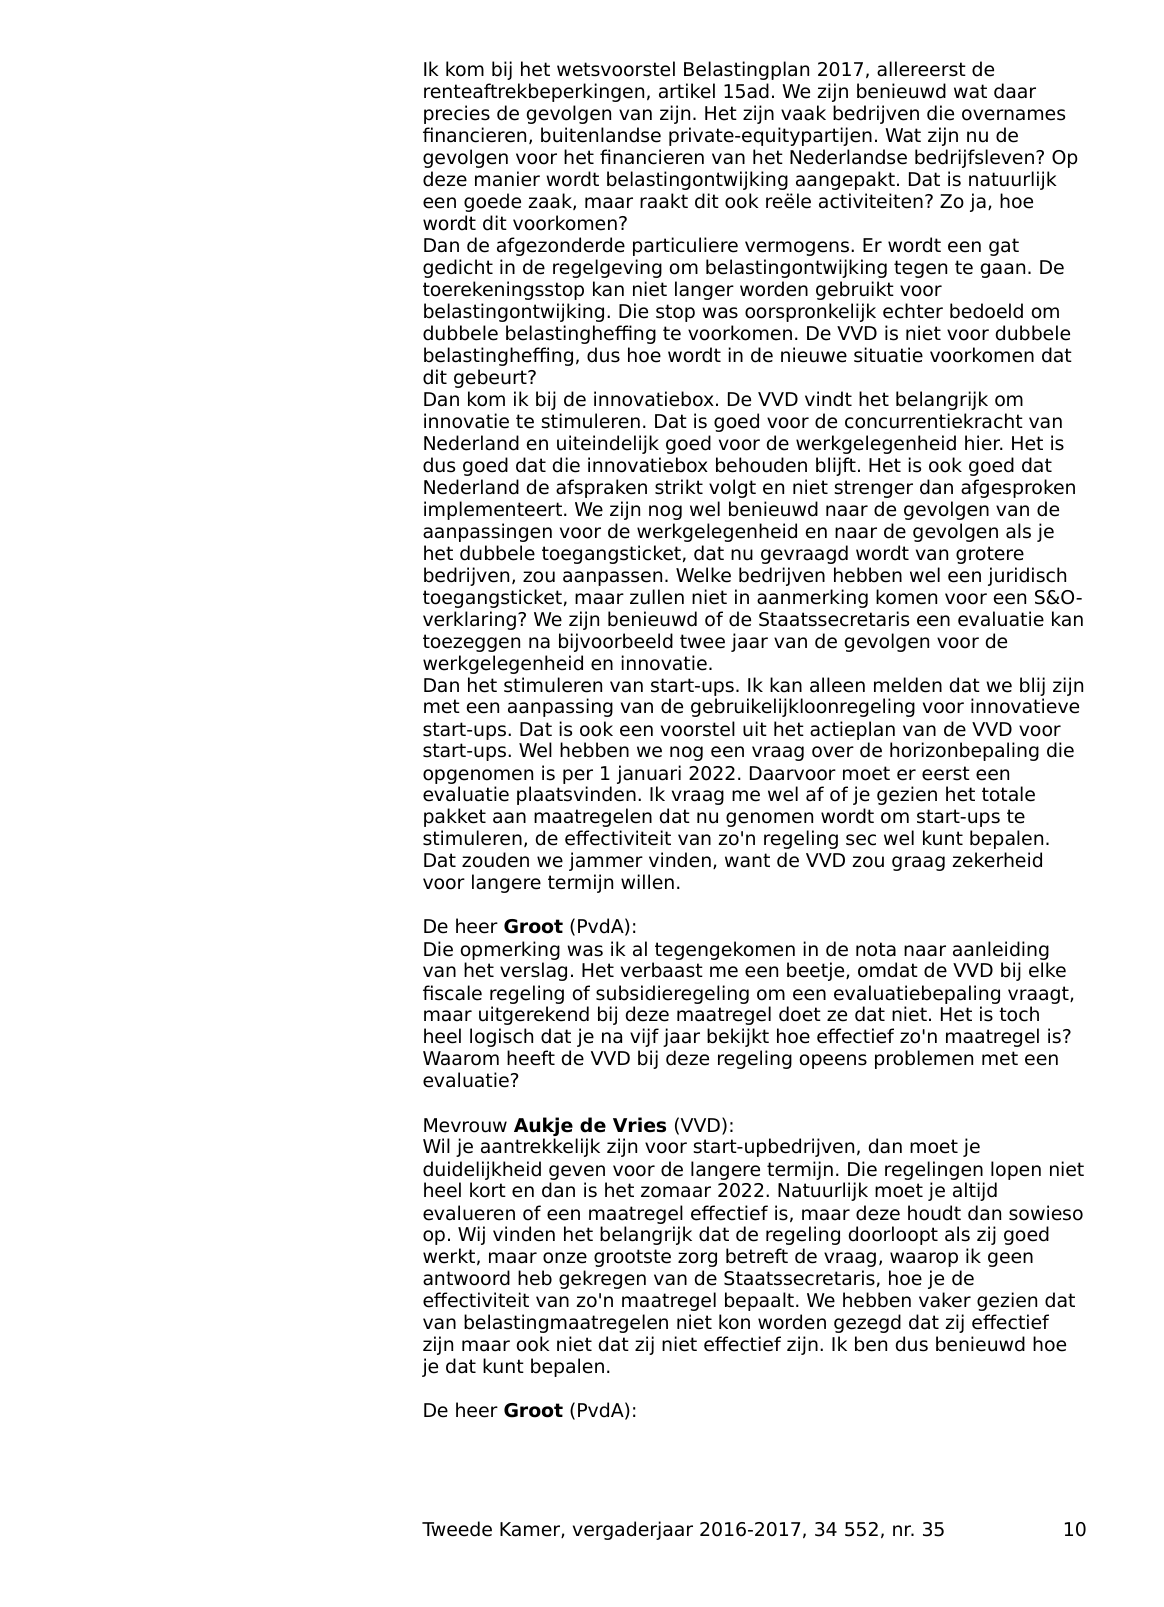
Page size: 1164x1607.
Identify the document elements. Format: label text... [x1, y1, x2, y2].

text Wil je aantrekkelijk zijn voor start-upbedrijven, dan moet je duidelijkheid geven voor de langere termijn. Die regelingen lopen niet heel kort en dan is het zomaar 2022. Natuurlijk moet je altijd evalueren of een maatregel effectief is, maar deze houdt dan sowieso op. Wij vinden het belangrijk dat de regeling doorloopt als zij goed werkt, maar onze grootste zorg betreft de vraag, waarop ik geen antwoord heb gekregen van de Staatssecretaris, hoe je de effectiviteit van zo'n maatregel bepaalt. We hebben vaker gezien dat van belastingmaatregelen niet kon worden gezegd dat zij effectief zijn maar ook niet dat zij niet effectief zijn. Ik ben dus benieuwd hoe je dat kunt bepalen. [422, 1136, 1087, 1378]
text Dan de afgezonderde particuliere vermogens. Er wordt een gat gedicht in de regelgeving om belastingontwijking tegen te gaan. De toerekeningsstop kan niet langer worden gebruikt voor belastingontwijking. Die stop was oorspronkelijk echter bedoeld om dubbele belastingheffing te voorkomen. De VVD is niet voor dubbele belastingheffing, dus hoe wordt in de nieuwe situatie voorkomen dat dit gebeurt? [422, 235, 1087, 389]
text Die opmerking was ik al tegengekomen in de nota naar aanleiding van het verslag. Het verbaast me een beetje, omdat de VVD bij elke fiscale regeling of subsidieregeling om een evaluatiebepaling vraagt, maar uitgerekend bij deze maatregel doet ze dat niet. Het is toch heel logisch dat je na vijf jaar bekijkt hoe effectief zo'n maatregel is? Waarom heeft de VVD bij deze regeling opeens problemen met een evaluatie? [422, 938, 1087, 1092]
text Dan kom ik bij de innovatiebox. De VVD vindt het belangrijk om innovatie te stimuleren. Dat is goed voor de concurrentiekracht van Nederland en uiteindelijk goed voor de werkgelegenheid hier. Het is dus goed dat die innovatiebox behouden blijft. Het is ook goed dat Nederland de afspraken strikt volgt en niet strenger dan afgesproken implementeert. We zijn nog wel benieuwd naar de gevolgen van de aanpassingen voor de werkgelegenheid en naar de gevolgen als je het dubbele toegangsticket, dat nu gevraagd wordt van grotere bedrijven, zou aanpassen. Welke bedrijven hebben wel een juridisch toegangsticket, maar zullen niet in aanmerking komen voor een S&O-verklaring? We zijn benieuwd of de Staatssecretaris een evaluatie kan toezeggen na bijvoorbeeld twee jaar van de gevolgen voor de werkgelegenheid en innovatie. [422, 389, 1087, 674]
text Dan het stimuleren van start-ups. Ik kan alleen melden dat we blij zijn met een aanpassing van de gebruikelijkloonregeling voor innovatieve start-ups. Dat is ook een voorstel uit het actieplan van de VVD voor start-ups. Wel hebben we nog een vraag over de horizonbepaling die opgenomen is per 1 januari 2022. Daarvoor moet er eerst een evaluatie plaatsvinden. Ik vraag me wel af of je gezien het totale pakket aan maatregelen dat nu genomen wordt om start-ups te stimuleren, de effectiviteit van zo'n regeling sec wel kunt bepalen. Dat zouden we jammer vinden, want de VVD zou graag zekerheid voor langere termijn willen. [422, 674, 1087, 894]
text Ik kom bij het wetsvoorstel Belastingplan 2017, allereerst de renteaftrekbeperkingen, artikel 15ad. We zijn benieuwd wat daar precies de gevolgen van zijn. Het zijn vaak bedrijven die overnames financieren, buitenlandse private-equitypartijen. Wat zijn nu de gevolgen voor het financieren van het Nederlandse bedrijfsleven? Op deze manier wordt belastingontwijking aangepakt. Dat is natuurlijk een goede zaak, maar raakt dit ook reële activiteiten? Zo ja, hoe wordt dit voorkomen? [422, 59, 1087, 235]
text Mevrouw Aukje de Vries (VVD): [422, 1114, 1087, 1136]
text De heer Groot (PvdA): [422, 1400, 1087, 1422]
text De heer Groot (PvdA): [422, 916, 1087, 938]
